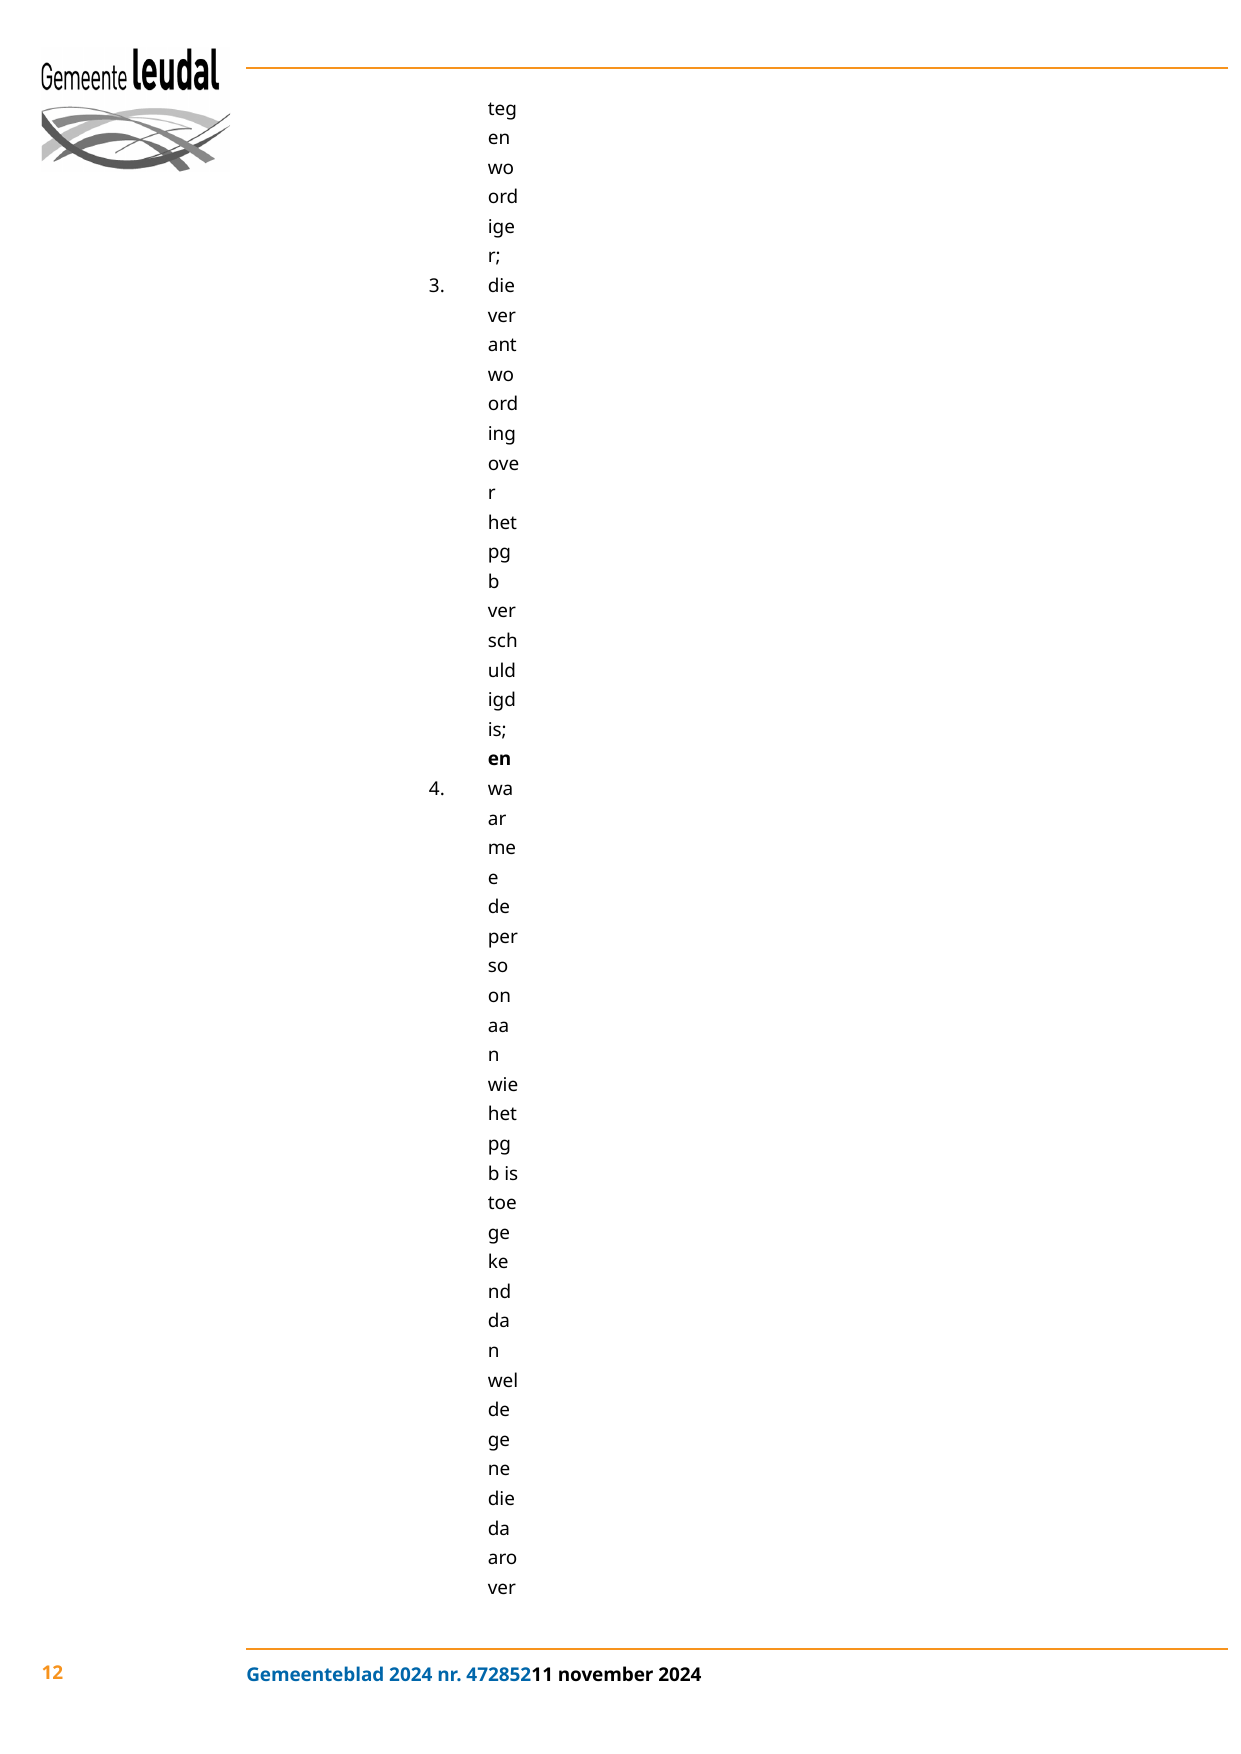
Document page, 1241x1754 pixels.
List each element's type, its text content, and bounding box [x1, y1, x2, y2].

table_cell [790, 95, 881, 1600]
table_cell [700, 95, 790, 1600]
picture [41, 47, 231, 172]
table_cell [338, 95, 429, 1600]
table_cell tegenwoordiger; die verantwoording over het pgb verschuldigd is; en waarmee de persoon aan wie het pgb is toegekend dan wel degene die daarover [429, 95, 519, 1600]
table_cell [519, 95, 609, 1600]
table_cell [609, 95, 700, 1600]
table_cell [1061, 95, 1152, 1600]
table_cell [248, 95, 338, 1600]
table_cell [971, 95, 1061, 1600]
table_cell [881, 95, 971, 1600]
